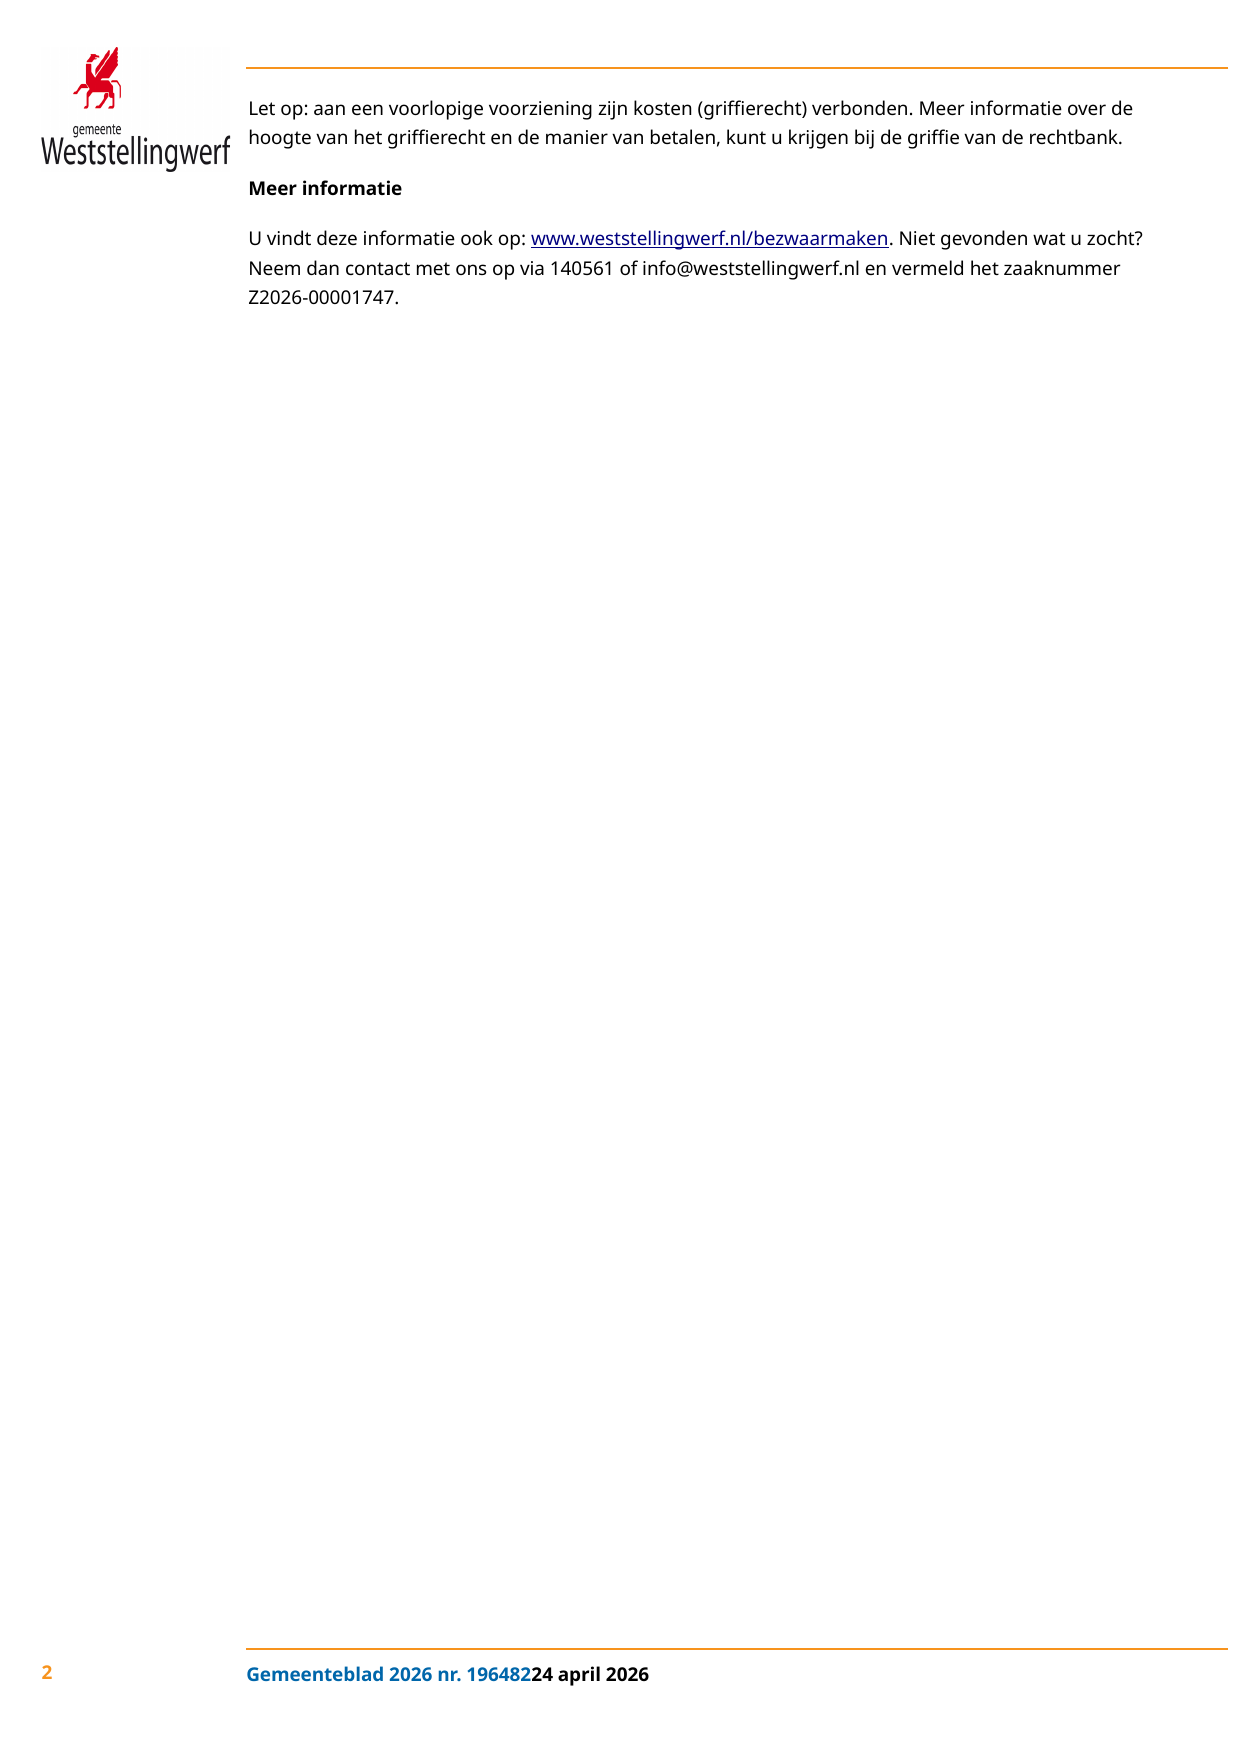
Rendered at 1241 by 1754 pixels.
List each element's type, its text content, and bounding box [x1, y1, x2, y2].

picture [41, 47, 231, 172]
text Let op: aan een voorlopige voorziening zijn kosten (griffierecht) verbonden. Meer informatie over de hoogte van het griffierecht en de manier van betalen, kunt u krijgen bij de griffie van de rechtbank. [248, 95, 1152, 150]
text Meer informatie [248, 175, 1152, 201]
text U vindt deze informatie ook op: www.weststellingwerf.nl/bezwaarmaken. Niet gevonden wat u zocht? Neem dan contact met ons op via 140561 of info@weststellingwerf.nl en vermeld het zaaknummer Z2026-00001747. [248, 225, 1152, 310]
